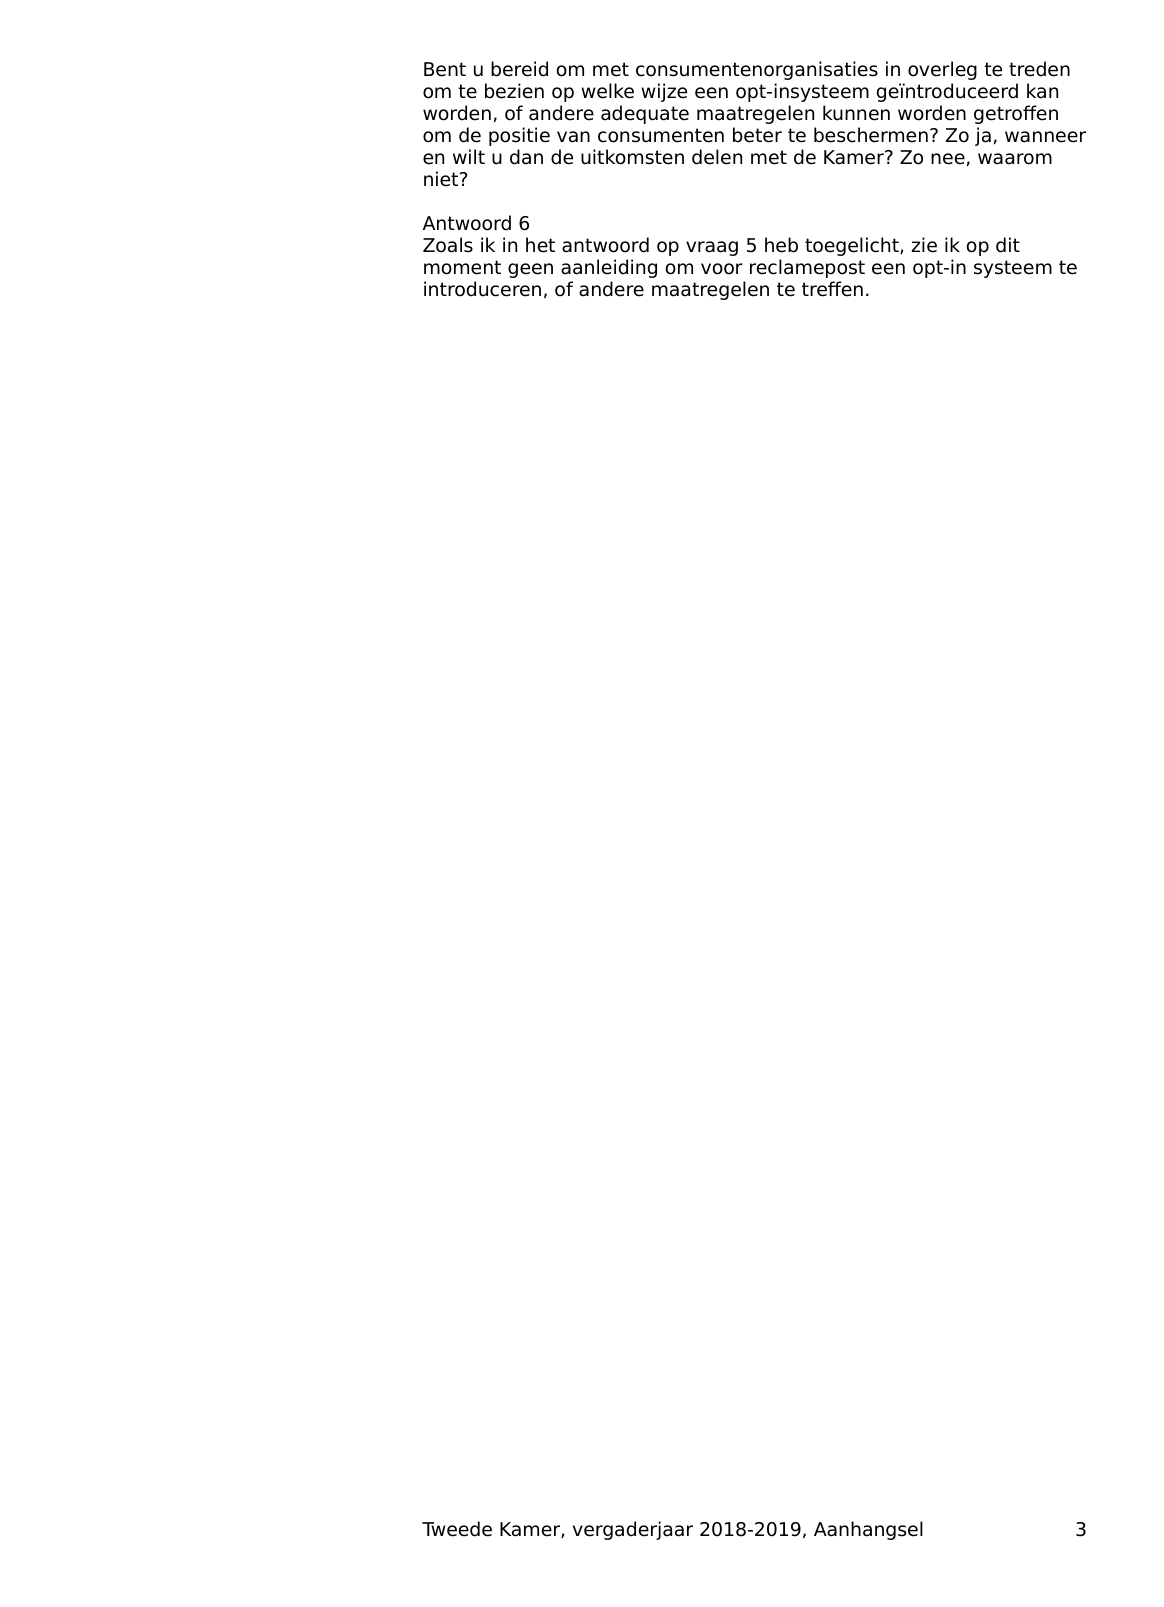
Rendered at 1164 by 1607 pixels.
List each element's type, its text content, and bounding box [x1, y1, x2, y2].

text Bent u bereid om met consumentenorganisaties in overleg te treden om te bezien op welke wijze een opt-insysteem geïntroduceerd kan worden, of andere adequate maatregelen kunnen worden getroffen om de positie van consumenten beter te beschermen? Zo ja, wanneer en wilt u dan de uitkomsten delen met de Kamer? Zo nee, waarom niet? [422, 59, 1087, 191]
text Zoals ik in het antwoord op vraag 5 heb toegelicht, zie ik op dit moment geen aanleiding om voor reclamepost een opt-in systeem te introduceren, of andere maatregelen te treffen. [422, 235, 1087, 301]
text Antwoord 6 [422, 213, 1087, 235]
